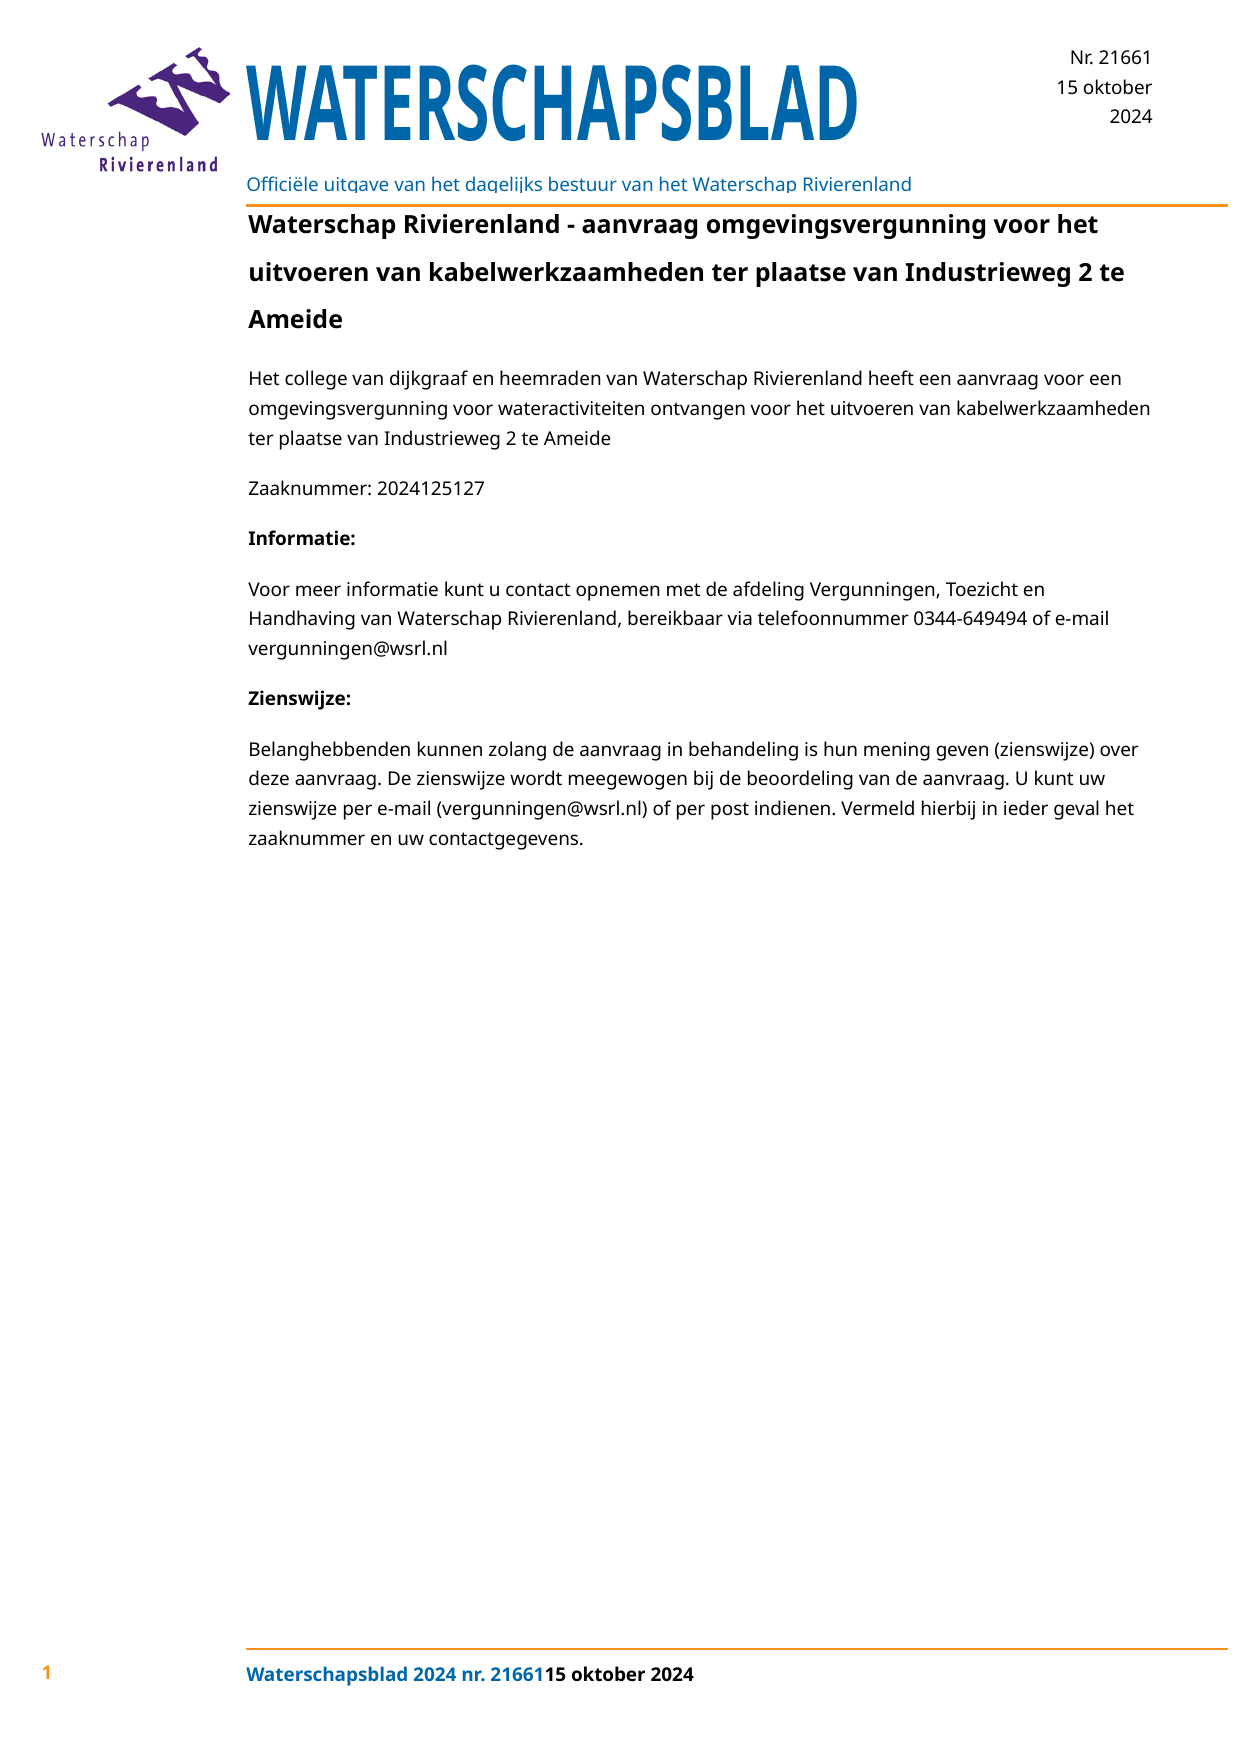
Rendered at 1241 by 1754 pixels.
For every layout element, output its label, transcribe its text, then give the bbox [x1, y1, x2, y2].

text Zienswijze: [248, 686, 1152, 711]
text Informatie: [248, 526, 1152, 551]
picture [41, 47, 231, 172]
text Voor meer informatie kunt u contact opnemen met de afdeling Vergunningen, Toezicht en Handhaving van Waterschap Rivierenland, bereikbaar via telefoonnummer 0344-649494 of e-mail vergunningen@wsrl.nl [248, 576, 1152, 661]
text Waterschap Rivierenland - aanvraag omgevingsvergunning voor het uitvoeren van kabelwerkzaamheden ter plaatse van Industrieweg 2 te Ameide [248, 207, 1152, 336]
text Het college van dijkgraaf en heemraden van Waterschap Rivierenland heeft een aanvraag voor een omgevingsvergunning voor wateractiviteiten ontvangen voor het uitvoeren van kabelwerkzaamheden ter plaatse van Industrieweg 2 te Ameide [248, 366, 1152, 450]
text Zaaknummer: 2024125127 [248, 475, 1152, 501]
text Belanghebbenden kunnen zolang de aanvraag in behandeling is hun mening geven (zienswijze) over deze aanvraag. De zienswijze wordt meegewogen bij de beoordeling van de aanvraag. U kunt uw zienswijze per e-mail (vergunningen@wsrl.nl) of per post indienen. Vermeld hierbij in ieder geval het zaaknummer en uw contactgegevens. [248, 736, 1152, 850]
